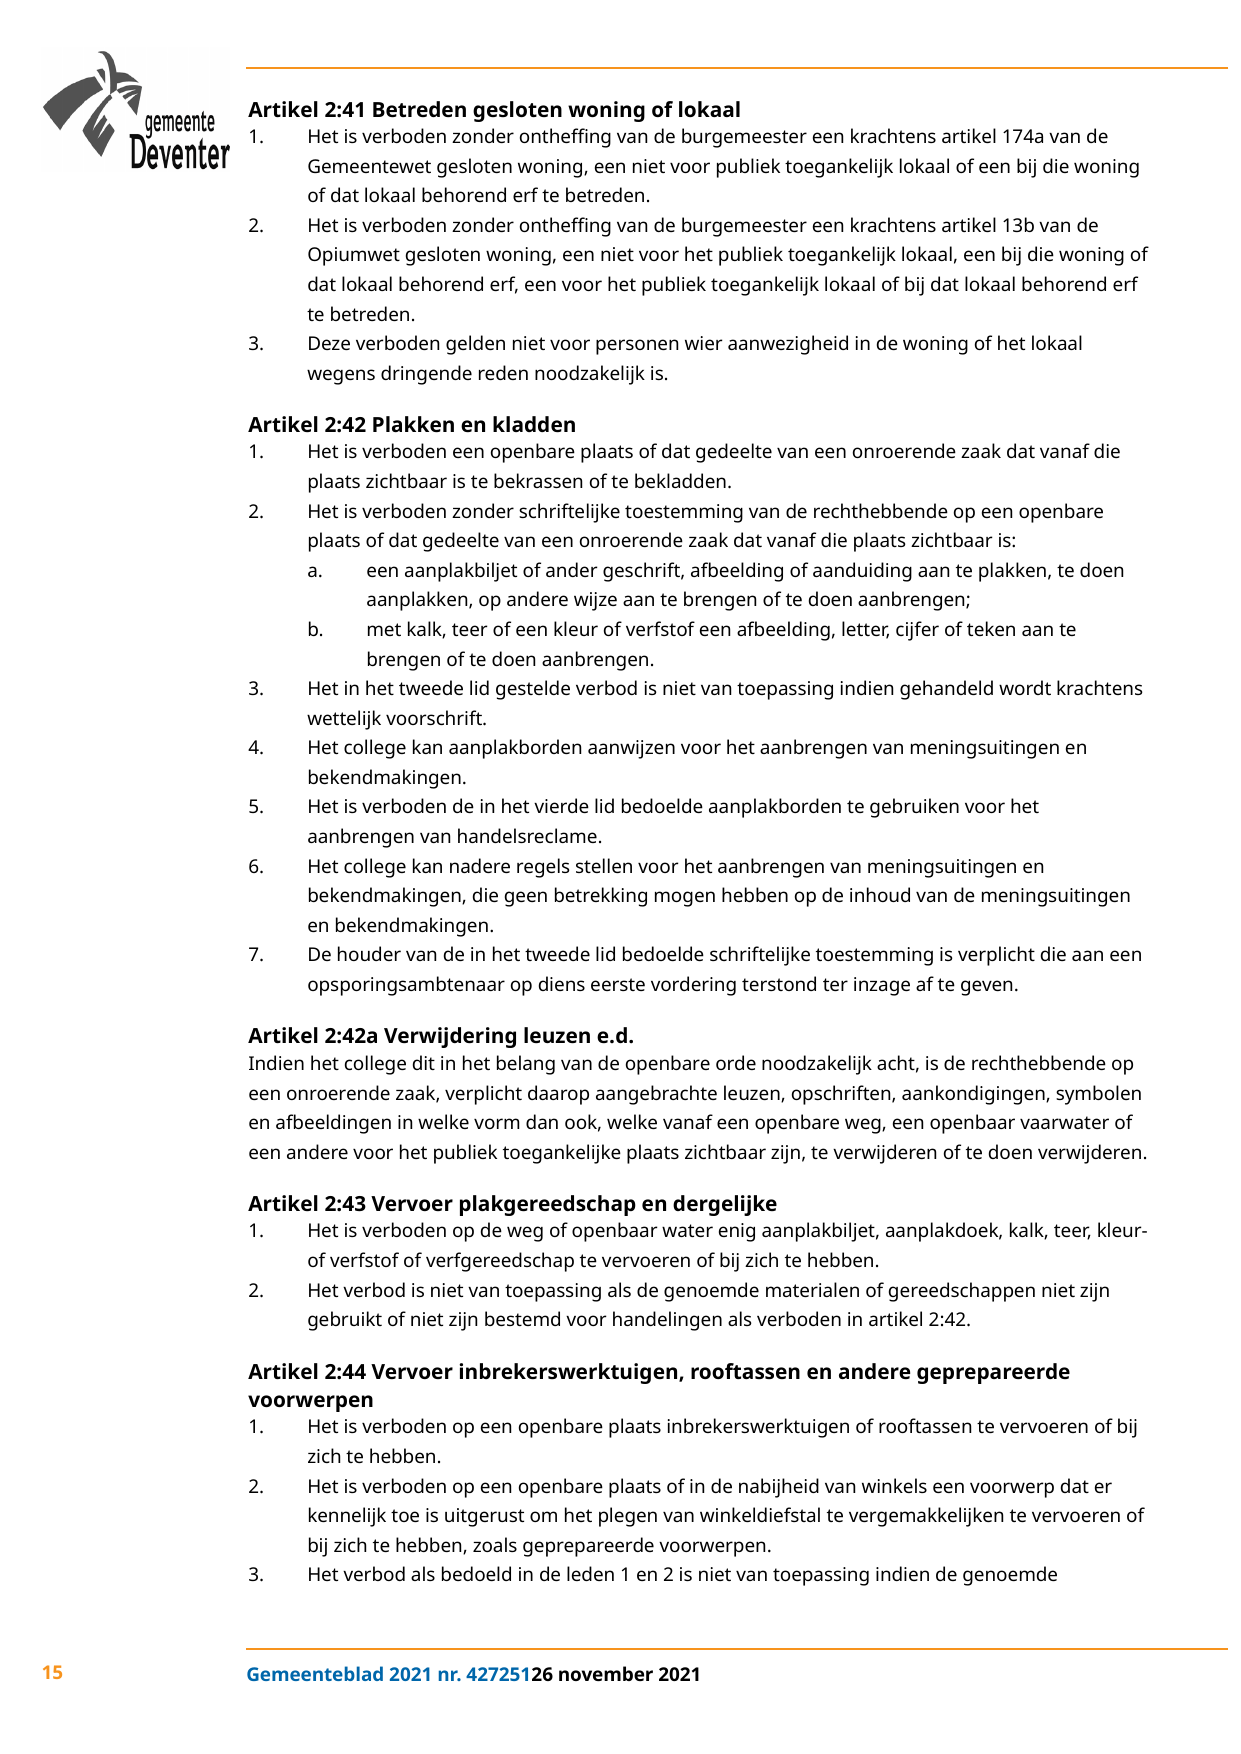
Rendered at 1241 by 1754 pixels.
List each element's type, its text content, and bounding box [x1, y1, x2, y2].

list Het is verboden op de weg of openbaar water enig aanplakbiljet, aanplakdoek, kalk, teer, kleur- of verfstof of verfgereedschap te vervoeren of bij zich te hebben. [248, 1218, 1152, 1273]
text Indien het college dit in het belang van de openbare orde noodzakelijk acht, is de rechthebbende op een onroerende zaak, verplicht daarop aangebrachte leuzen, opschriften, aankondigingen, symbolen en afbeeldingen in welke vorm dan ook, welke vanaf een openbare weg, een openbaar vaarwater of een andere voor het publiek toegankelijke plaats zichtbaar zijn, te verwijderen of te doen verwijderen. [248, 1050, 1152, 1164]
list Het is verboden zonder schriftelijke toestemming van de rechthebbende op een openbare plaats of dat gedeelte van een onroerende zaak dat vanaf die plaats zichtbaar is: [248, 498, 1152, 553]
list Het is verboden een openbare plaats of dat gedeelte van een onroerende zaak dat vanaf die plaats zichtbaar is te bekrassen of te bekladden. [248, 439, 1152, 494]
text Artikel 2:42 Plakken en kladden [248, 410, 1152, 439]
list De houder van de in het tweede lid bedoelde schriftelijke toestemming is verplicht die aan een opsporingsambtenaar op diens eerste vordering terstond ter inzage af te geven. [248, 942, 1152, 997]
list Het college kan nadere regels stellen voor het aanbrengen van meningsuitingen en bekendmakingen, die geen betrekking mogen hebben op de inhoud van de meningsuitingen en bekendmakingen. [248, 853, 1152, 938]
list Het is verboden de in het vierde lid bedoelde aanplakborden te gebruiken voor het aanbrengen van handelsreclame. [248, 794, 1152, 849]
text Artikel 2:44 Vervoer inbrekerswerktuigen, rooftassen en andere geprepareerde voorwerpen [248, 1357, 1152, 1414]
list Het is verboden op een openbare plaats inbrekerswerktuigen of rooftassen te vervoeren of bij zich te hebben. [248, 1414, 1152, 1469]
list Het is verboden op een openbare plaats of in de nabijheid van winkels een voorwerp dat er kennelijk toe is uitgerust om het plegen van winkeldiefstal te vergemakkelijken te vervoeren of bij zich te hebben, zoals geprepareerde voorwerpen. [248, 1473, 1152, 1558]
list een aanplakbiljet of ander geschrift, afbeelding of aanduiding aan te plakken, te doen aanplakken, op andere wijze aan te brengen of te doen aanbrengen; [307, 557, 1152, 612]
list Het is verboden zonder ontheffing van de burgemeester een krachtens artikel 13b van de Opiumwet gesloten woning, een niet voor het publiek toegankelijk lokaal, een bij die woning of dat lokaal behorend erf, een voor het publiek toegankelijk lokaal of bij dat lokaal behorend erf te betreden. [248, 212, 1152, 326]
list Het verbod als bedoeld in de leden 1 en 2 is niet van toepassing indien de genoemde [248, 1562, 1152, 1587]
list Deze verboden gelden niet voor personen wier aanwezigheid in de woning of het lokaal wegens dringende reden noodzakelijk is. [248, 330, 1152, 386]
picture [41, 47, 231, 172]
list met kalk, teer of een kleur of verfstof een afbeelding, letter, cijfer of teken aan te brengen of te doen aanbrengen. [307, 616, 1152, 672]
list Het verbod is niet van toepassing als de genoemde materialen of gereedschappen niet zijn gebruikt of niet zijn bestemd voor handelingen als verboden in artikel 2:42. [248, 1277, 1152, 1332]
list Het is verboden zonder ontheffing van de burgemeester een krachtens artikel 174a van de Gemeentewet gesloten woning, een niet voor publiek toegankelijk lokaal of een bij die woning of dat lokaal behorend erf te betreden. [248, 123, 1152, 208]
text Artikel 2:43 Vervoer plakgereedschap en dergelijke [248, 1189, 1152, 1218]
text Artikel 2:41 Betreden gesloten woning of lokaal [248, 95, 1152, 123]
list Het in het tweede lid gestelde verbod is niet van toepassing indien gehandeld wordt krachtens wettelijk voorschrift. [248, 675, 1152, 731]
text Artikel 2:42a Verwijdering leuzen e.d. [248, 1022, 1152, 1050]
list Het college kan aanplakborden aanwijzen voor het aanbrengen van meningsuitingen en bekendmakingen. [248, 734, 1152, 790]
